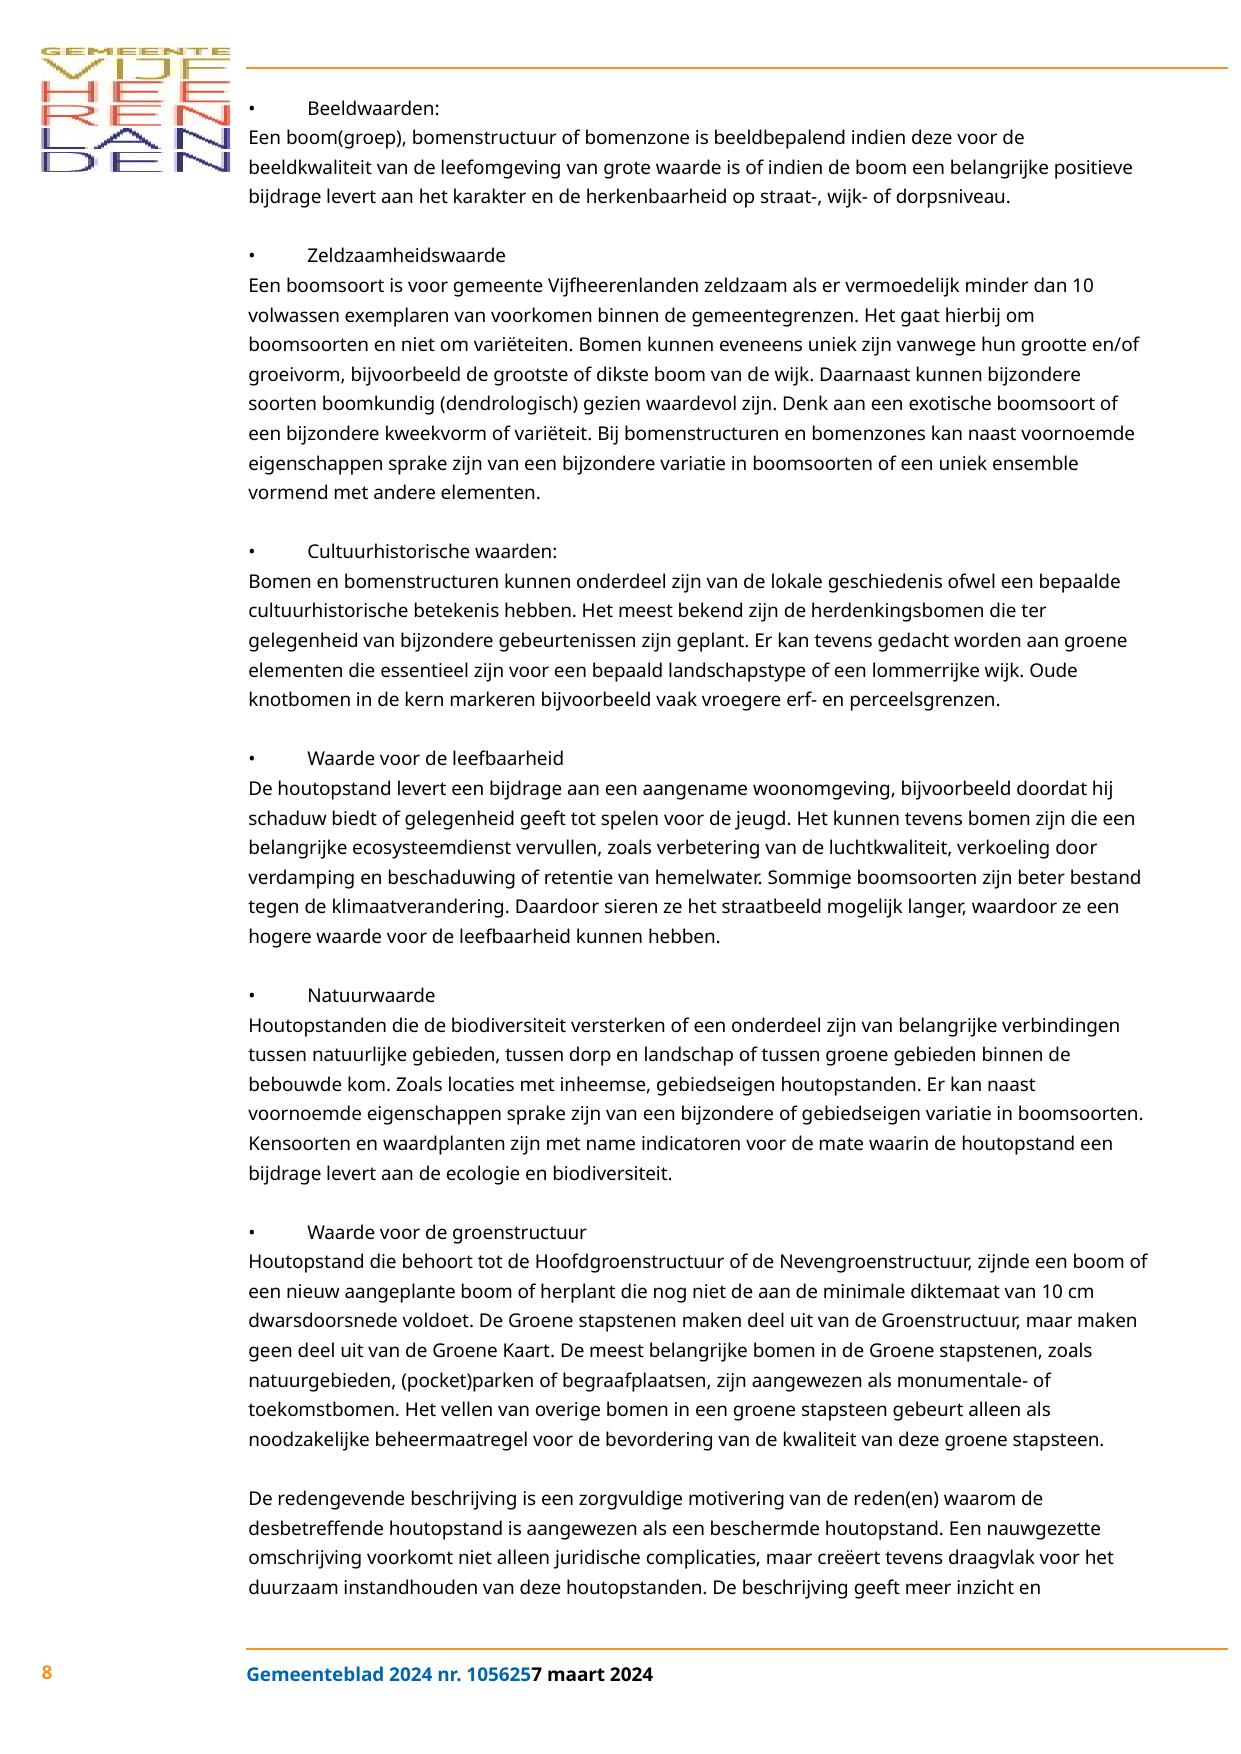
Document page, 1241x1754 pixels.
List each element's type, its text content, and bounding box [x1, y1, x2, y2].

text De redengevende beschrijving is een zorgvuldige motivering van de reden(en) waarom de desbetreffende houtopstand is aangewezen als een beschermde houtopstand. Een nauwgezette omschrijving voorkomt niet alleen juridische complicaties, maar creëert tevens draagvlak voor het duurzaam instandhouden van deze houtopstanden. De beschrijving geeft meer inzicht en [248, 1485, 1152, 1600]
list Waarde voor de groenstructuur [248, 1219, 1152, 1245]
list Cultuurhistorische waarden: [248, 538, 1152, 564]
text Bomen en bomenstructuren kunnen onderdeel zijn van de lokale geschiedenis ofwel een bepaalde cultuurhistorische betekenis hebben. Het meest bekend zijn de herdenkingsbomen die ter gelegenheid van bijzondere gebeurtenissen zijn geplant. Er kan tevens gedacht worden aan groene elementen die essentieel zijn voor een bepaald landschapstype of een lommerrijke wijk. Oude knotbomen in de kern markeren bijvoorbeeld vaak vroegere erf- en perceelsgrenzen. [248, 568, 1152, 712]
text Een boomsoort is voor gemeente Vijfheerenlanden zeldzaam als er vermoedelijk minder dan 10 volwassen exemplaren van voorkomen binnen de gemeentegrenzen. Het gaat hierbij om boomsoorten en niet om variëteiten. Bomen kunnen eveneens uniek zijn vanwege hun grootte en/of groeivorm, bijvoorbeeld de grootste of dikste boom van de wijk. Daarnaast kunnen bijzondere soorten boomkundig (dendrologisch) gezien waardevol zijn. Denk aan een exotische boomsoort of een bijzondere kweekvorm of variëteit. Bij bomenstructuren en bomenzones kan naast voornoemde eigenschappen sprake zijn van een bijzondere variatie in boomsoorten of een uniek ensemble vormend met andere elementen. [248, 272, 1152, 505]
text Houtopstand die behoort tot de Hoofdgroenstructuur of de Nevengroenstructuur, zijnde een boom of een nieuw aangeplante boom of herplant die nog niet de aan de minimale diktemaat van 10 cm dwarsdoorsnede voldoet. De Groene stapstenen maken deel uit van de Groenstructuur, maar maken geen deel uit van de Groene Kaart. De meest belangrijke bomen in de Groene stapstenen, zoals natuurgebieden, (pocket)parken of begraafplaatsen, zijn aangewezen als monumentale- of toekomstbomen. Het vellen van overige bomen in een groene stapsteen gebeurt alleen als noodzakelijke beheermaatregel voor de bevordering van de kwaliteit van deze groene stapsteen. [248, 1248, 1152, 1452]
picture [41, 47, 231, 172]
list Natuurwaarde [248, 982, 1152, 1008]
text Een boom(groep), bomenstructuur of bomenzone is beeldbepalend indien deze voor de beeldkwaliteit van de leefomgeving van grote waarde is of indien de boom een belangrijke positieve bijdrage levert aan het karakter en de herkenbaarheid op straat-, wijk- of dorpsniveau. [248, 124, 1152, 209]
text Houtopstanden die de biodiversiteit versterken of een onderdeel zijn van belangrijke verbindingen tussen natuurlijke gebieden, tussen dorp en landschap of tussen groene gebieden binnen de bebouwde kom. Zoals locaties met inheemse, gebiedseigen houtopstanden. Er kan naast voornoemde eigenschappen sprake zijn van een bijzondere of gebiedseigen variatie in boomsoorten. Kensoorten en waardplanten zijn met name indicatoren voor de mate waarin de houtopstand een bijdrage levert aan de ecologie en biodiversiteit. [248, 1012, 1152, 1186]
list Zeldzaamheidswaarde [248, 243, 1152, 268]
list Waarde voor de leefbaarheid [248, 746, 1152, 771]
text De houtopstand levert een bijdrage aan een aangename woonomgeving, bijvoorbeeld doordat hij schaduw biedt of gelegenheid geeft tot spelen voor de jeugd. Het kunnen tevens bomen zijn die een belangrijke ecosysteemdienst vervullen, zoals verbetering van de luchtkwaliteit, verkoeling door verdamping en beschaduwing of retentie van hemelwater. Sommige boomsoorten zijn beter bestand tegen de klimaatverandering. Daardoor sieren ze het straatbeeld mogelijk langer, waardoor ze een hogere waarde voor de leefbaarheid kunnen hebben. [248, 775, 1152, 949]
list Beeldwaarden: [248, 95, 1152, 121]
